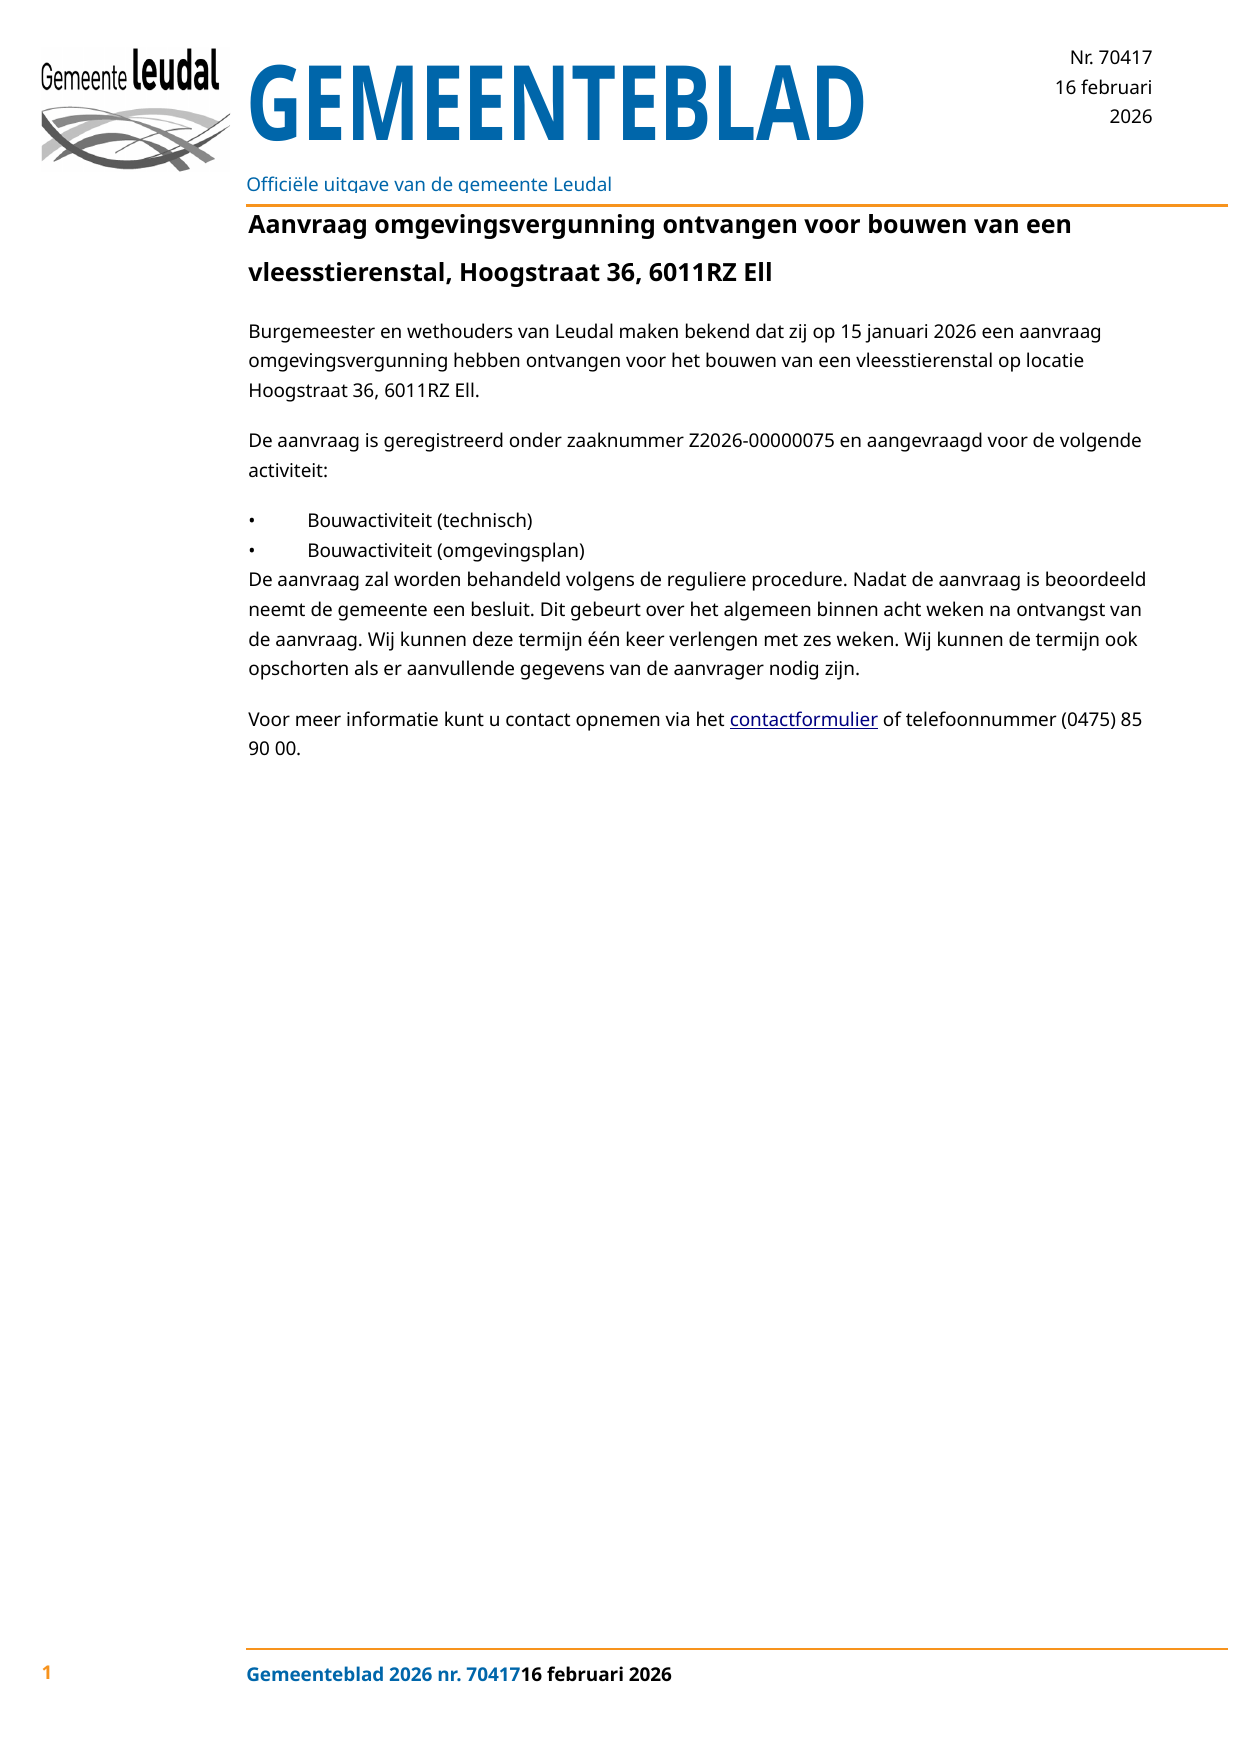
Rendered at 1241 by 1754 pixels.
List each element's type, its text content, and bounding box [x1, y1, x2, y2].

text Burgemeester en wethouders van Leudal maken bekend dat zij op 15 januari 2026 een aanvraag omgevingsvergunning hebben ontvangen voor het bouwen van een vleesstierenstal op locatie Hoogstraat 36, 6011RZ Ell. [248, 318, 1152, 403]
list Bouwactiviteit (omgevingsplan) [248, 537, 1152, 563]
picture [41, 47, 231, 172]
text De aanvraag zal worden behandeld volgens de reguliere procedure. Nadat de aanvraag is beoordeeld neemt de gemeente een besluit. Dit gebeurt over het algemeen binnen acht weken na ontvangst van de aanvraag. Wij kunnen deze termijn één keer verlengen met zes weken. Wij kunnen de termijn ook opschorten als er aanvullende gegevens van de aanvrager nodig zijn. [248, 567, 1152, 681]
list Bouwactiviteit (technisch) [248, 507, 1152, 533]
text Voor meer informatie kunt u contact opnemen via het contactformulier of telefoonnummer (0475) 85 90 00. [248, 706, 1152, 761]
text De aanvraag is geregistreerd onder zaaknummer Z2026-00000075 en aangevraagd voor de volgende activiteit: [248, 427, 1152, 483]
text Aanvraag omgevingsvergunning ontvangen voor bouwen van een vleesstierenstal, Hoogstraat 36, 6011RZ Ell [248, 207, 1152, 288]
